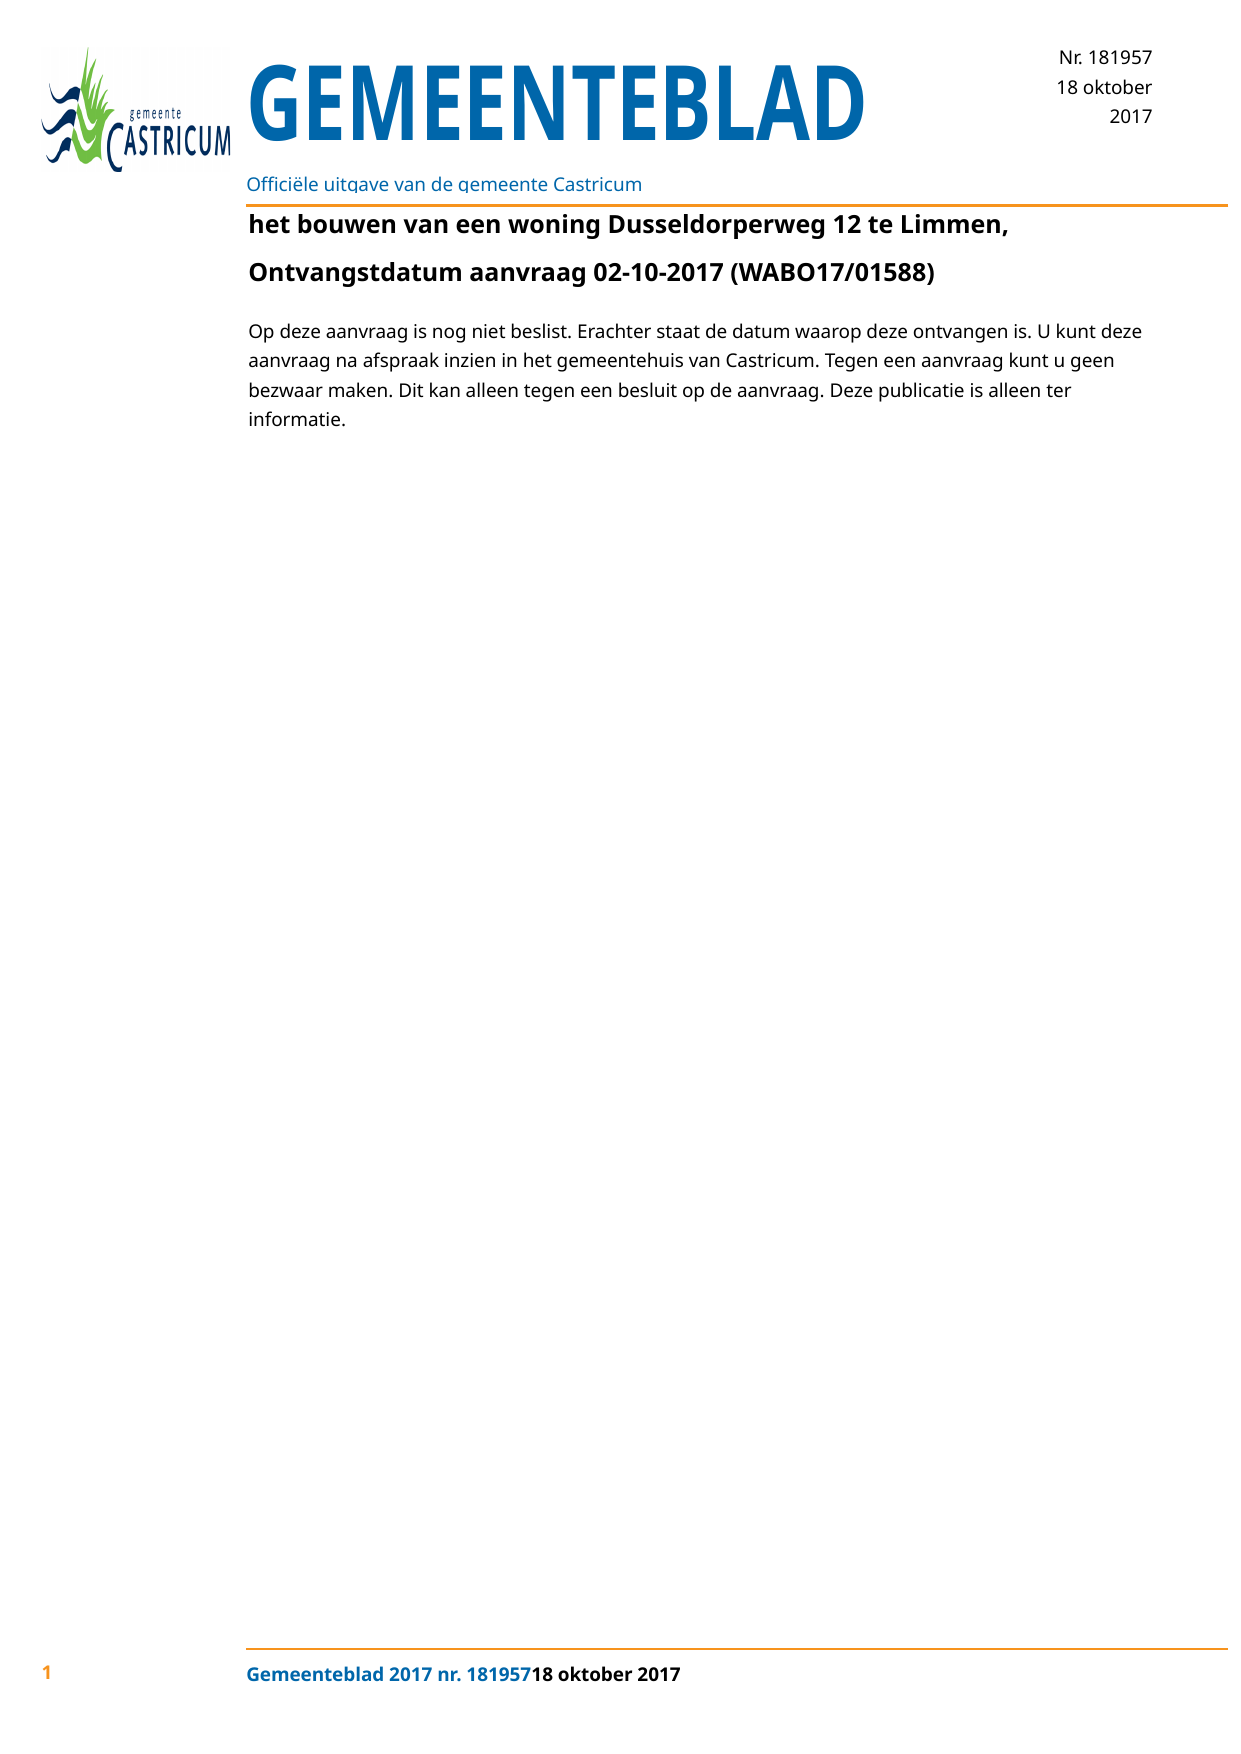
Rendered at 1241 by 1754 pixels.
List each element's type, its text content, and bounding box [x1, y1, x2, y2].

text het bouwen van een woning Dusseldorperweg 12 te Limmen, Ontvangstdatum aanvraag 02-10-2017 (WABO17/01588) [248, 207, 1152, 288]
picture [41, 47, 231, 172]
text Op deze aanvraag is nog niet beslist. Erachter staat de datum waarop deze ontvangen is. U kunt deze aanvraag na afspraak inzien in het gemeentehuis van Castricum. Tegen een aanvraag kunt u geen bezwaar maken. Dit kan alleen tegen een besluit op de aanvraag. Deze publicatie is alleen ter informatie. [248, 318, 1152, 432]
